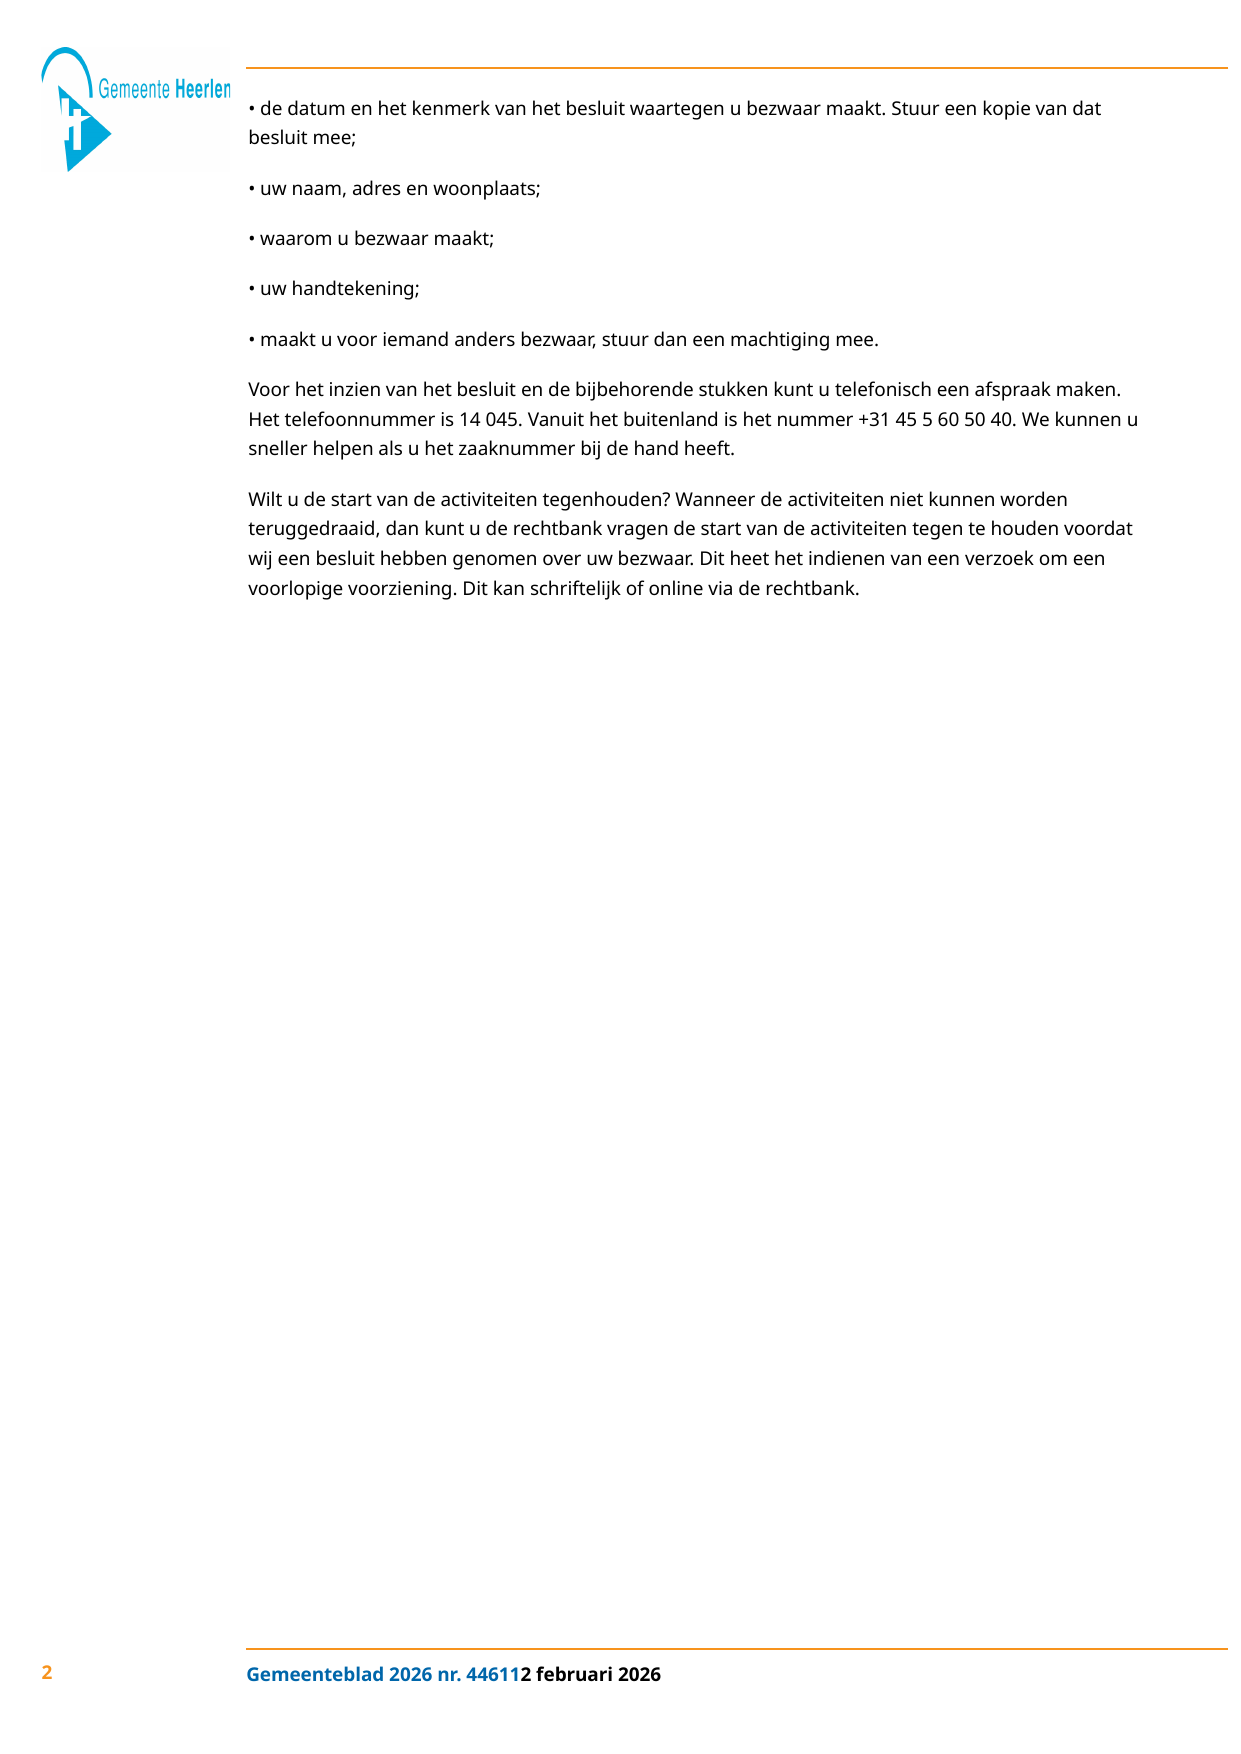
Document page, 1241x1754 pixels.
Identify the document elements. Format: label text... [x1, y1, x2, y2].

text • de datum en het kenmerk van het besluit waartegen u bezwaar maakt. Stuur een kopie van dat besluit mee; [248, 95, 1152, 150]
text • maakt u voor iemand anders bezwaar, stuur dan een machtiging mee. [248, 326, 1152, 352]
text Voor het inzien van het besluit en de bijbehorende stukken kunt u telefonisch een afspraak maken. Het telefoonnummer is 14 045. Vanuit het buitenland is het nummer +31 45 5 60 50 40. We kunnen u sneller helpen als u het zaaknummer bij de hand heeft. [248, 376, 1152, 461]
text • uw handtekening; [248, 276, 1152, 301]
text • uw naam, adres en woonplaats; [248, 175, 1152, 201]
picture [41, 47, 231, 172]
picture [41, 47, 59, 70]
text • waarom u bezwaar maakt; [248, 225, 1152, 251]
text Wilt u de start van de activiteiten tegenhouden? Wanneer de activiteiten niet kunnen worden teruggedraaid, dan kunt u de rechtbank vragen de start van de activiteiten tegen te houden voordat wij een besluit hebben genomen over uw bezwaar. Dit heet het indienen van een verzoek om een voorlopige voorziening. Dit kan schriftelijk of online via de rechtbank. [248, 486, 1152, 601]
